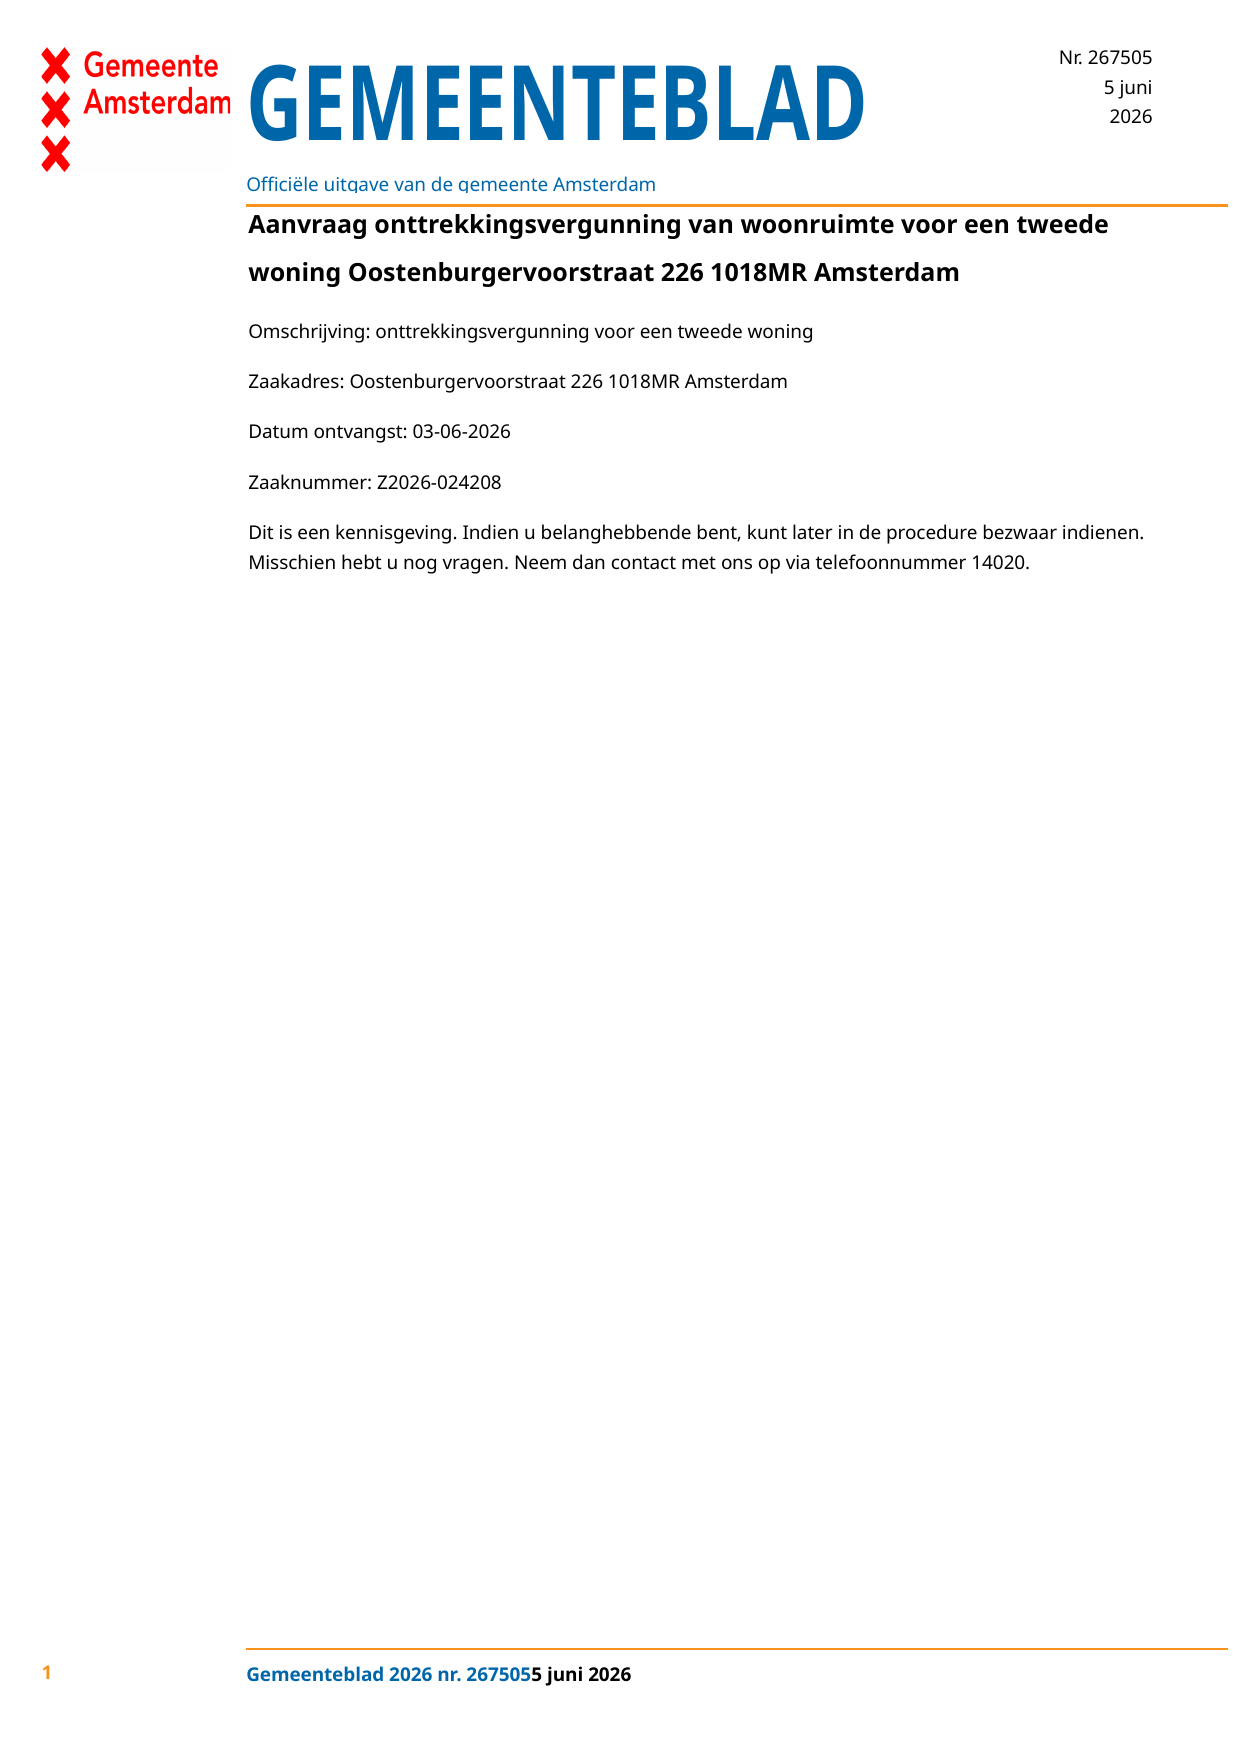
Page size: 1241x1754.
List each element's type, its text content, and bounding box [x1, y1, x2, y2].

picture [41, 47, 231, 172]
text Datum ontvangst: 03-06-2026 [248, 419, 1152, 444]
text Zaakadres: Oostenburgervoorstraat 226 1018MR Amsterdam [248, 368, 1152, 394]
text Zaaknummer: Z2026-024208 [248, 469, 1152, 495]
text Omschrijving: onttrekkingsvergunning voor een tweede woning [248, 318, 1152, 344]
text Dit is een kennisgeving. Indien u belanghebbende bent, kunt later in de procedure bezwaar indienen. Misschien hebt u nog vragen. Neem dan contact met ons op via telefoonnummer 14020. [248, 519, 1152, 575]
text Aanvraag onttrekkingsvergunning van woonruimte voor een tweede woning Oostenburgervoorstraat 226 1018MR Amsterdam [248, 207, 1152, 288]
